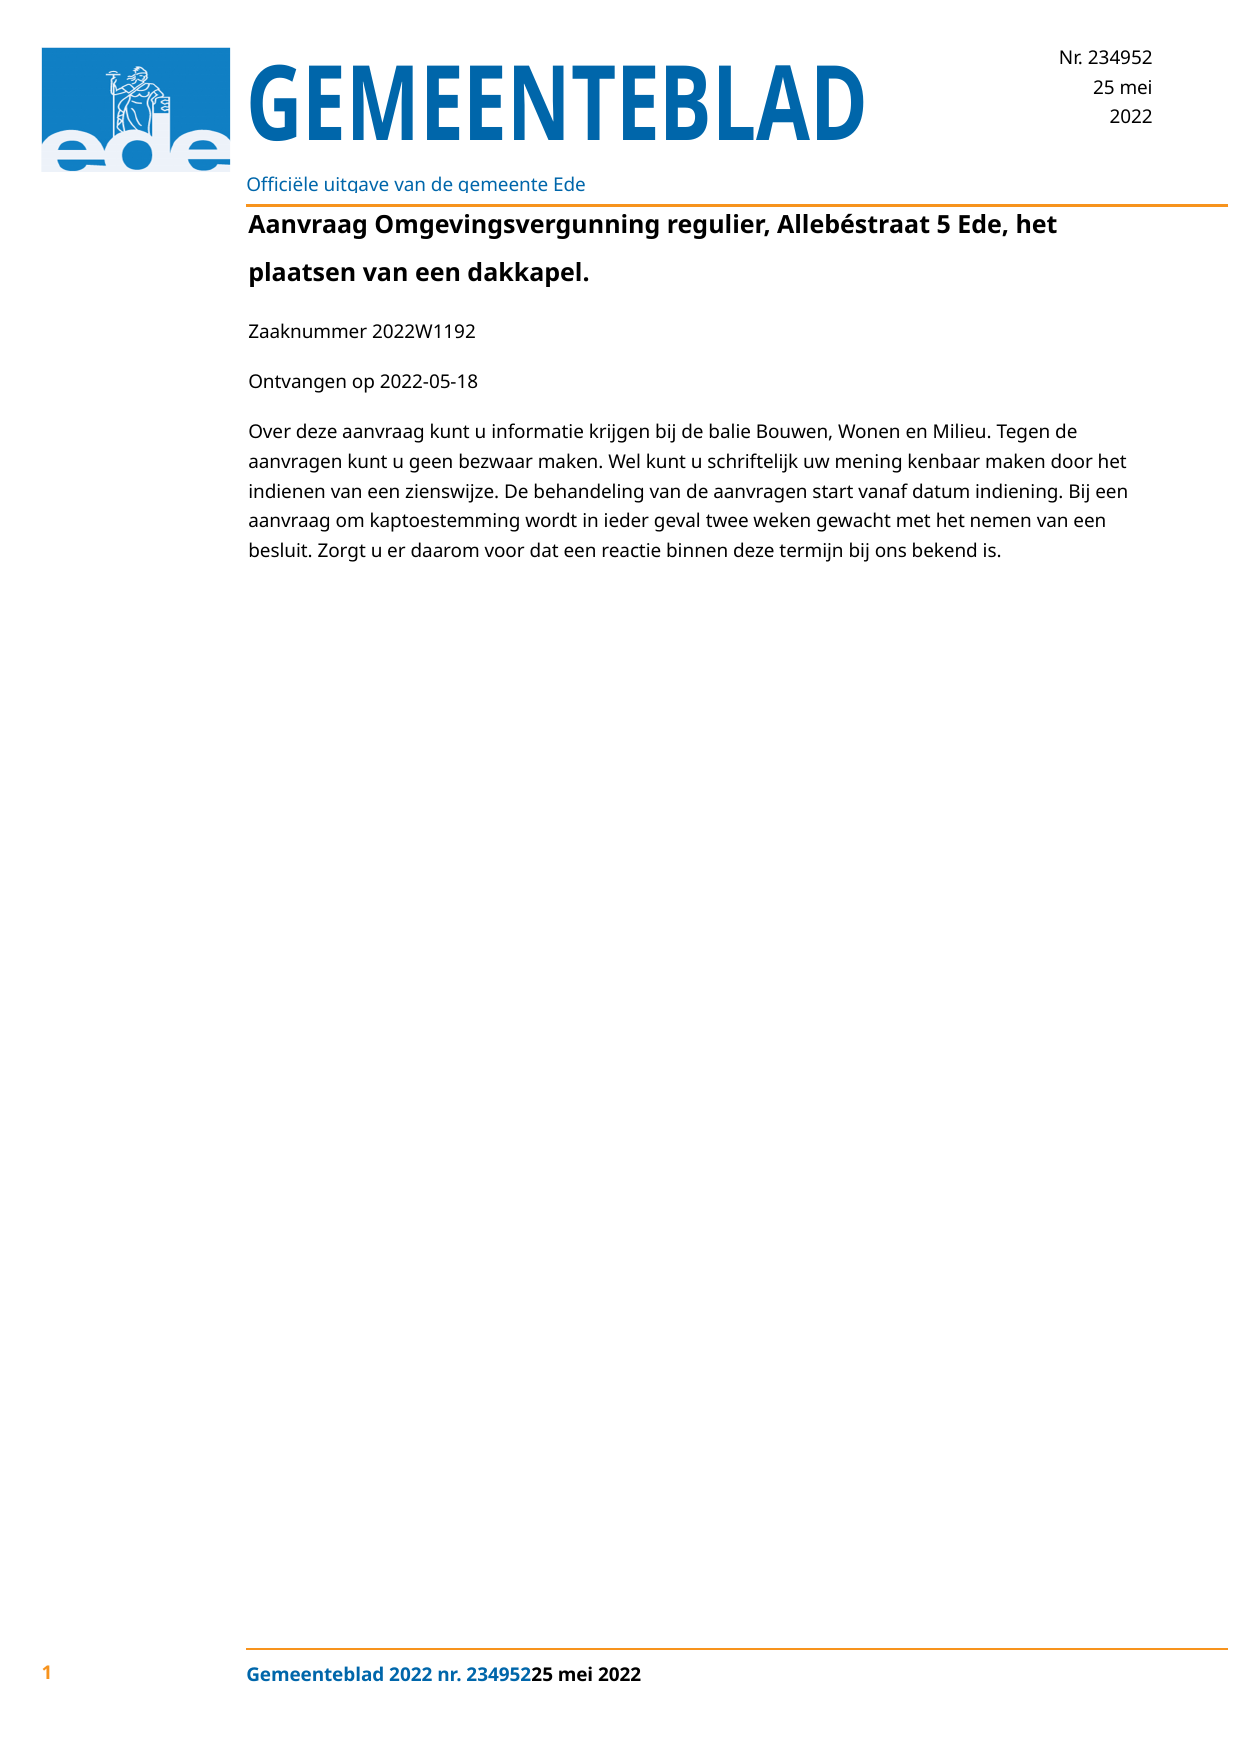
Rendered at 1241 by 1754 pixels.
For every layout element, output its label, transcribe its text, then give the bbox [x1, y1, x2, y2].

text Over deze aanvraag kunt u informatie krijgen bij de balie Bouwen, Wonen en Milieu. Tegen de aanvragen kunt u geen bezwaar maken. Wel kunt u schriftelijk uw mening kenbaar maken door het indienen van een zienswijze. De behandeling van de aanvragen start vanaf datum indiening. Bij een aanvraag om kaptoestemming wordt in ieder geval twee weken gewacht met het nemen van een besluit. Zorgt u er daarom voor dat een reactie binnen deze termijn bij ons bekend is. [248, 419, 1152, 563]
text Aanvraag Omgevingsvergunning regulier, Allebéstraat 5 Ede, het plaatsen van een dakkapel. [248, 207, 1152, 288]
picture [41, 47, 231, 172]
text Zaaknummer 2022W1192 [248, 318, 1152, 344]
text Ontvangen op 2022-05-18 [248, 368, 1152, 394]
